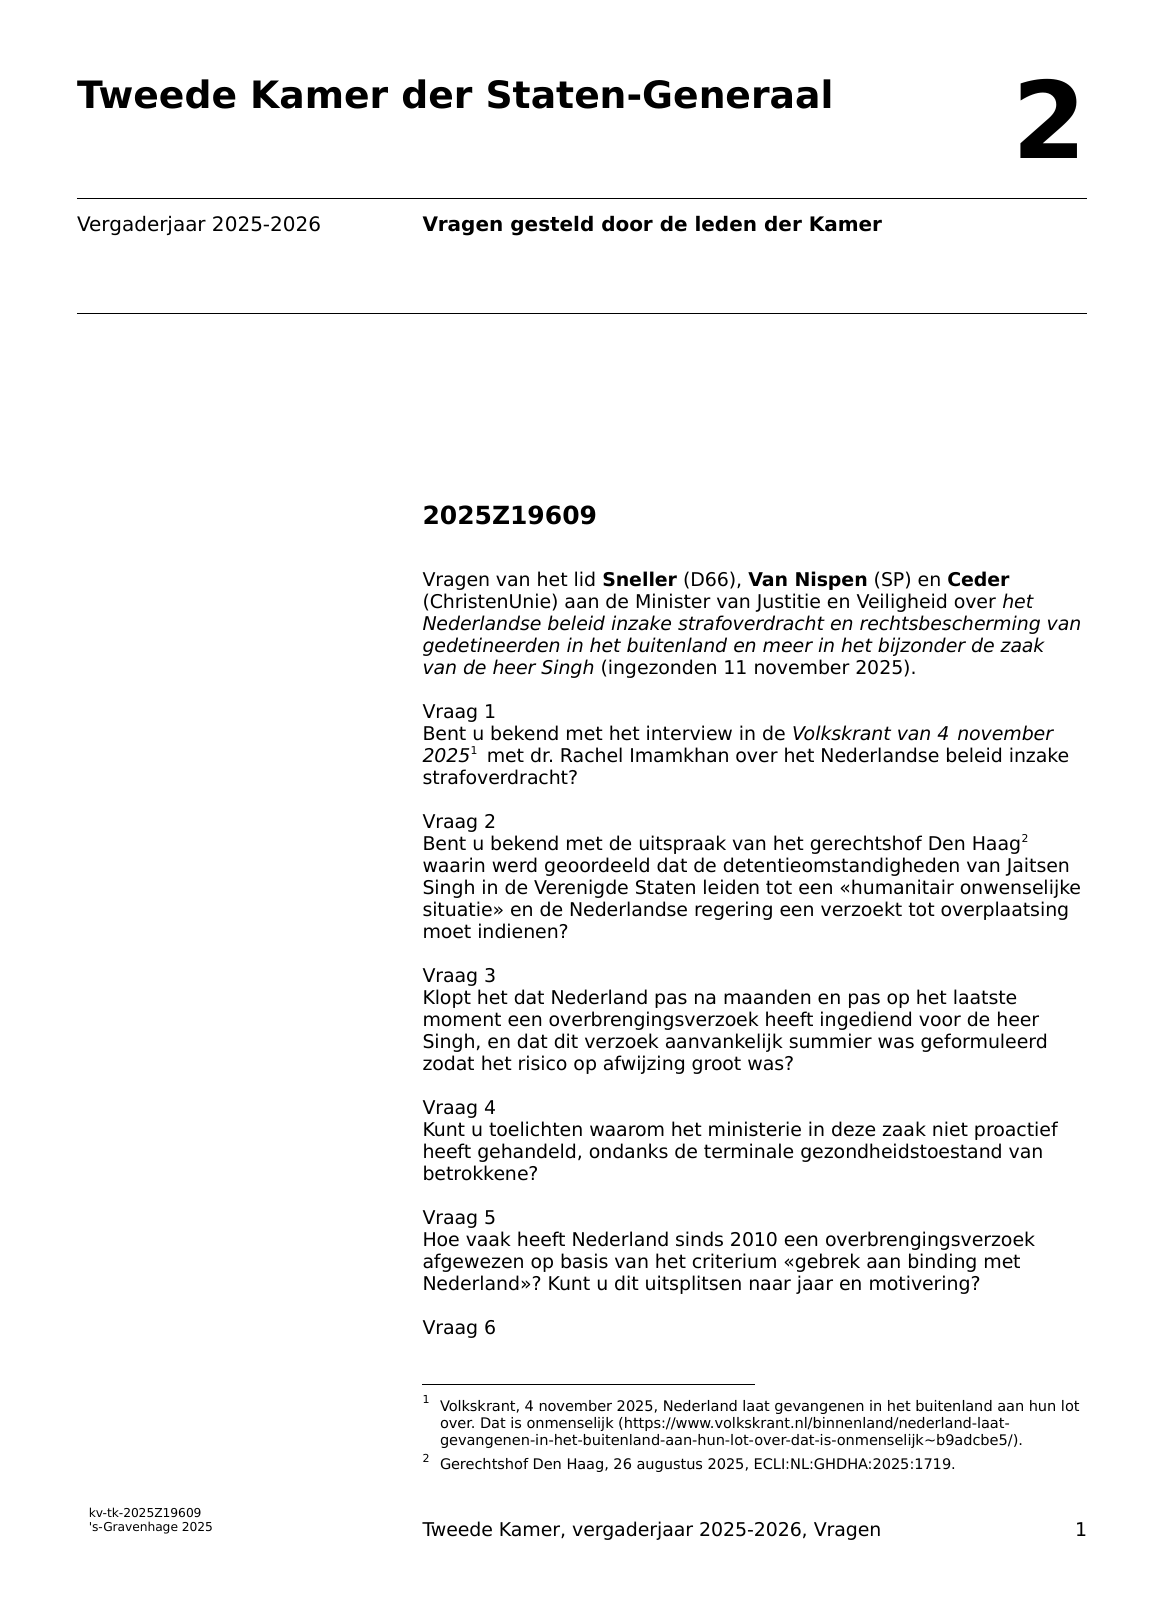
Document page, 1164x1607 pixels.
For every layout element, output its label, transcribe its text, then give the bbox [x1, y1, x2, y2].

text Kunt u toelichten waarom het ministerie in deze zaak niet proactief heeft gehandeld, ondanks de terminale gezondheidstoestand van betrokkene? [422, 1119, 1087, 1185]
text 2025Z19609 [422, 501, 1087, 531]
text Bent u bekend met het interview in de Volkskrant van 4 november 2025 met dr. Rachel Imamkhan over het Nederlandse beleid inzake strafoverdracht? [422, 723, 1087, 789]
text Gerechtshof Den Haag, 26 augustus 2025, ECLI:NL:GHDHA:2025:1719. [422, 1452, 1087, 1474]
table_header 2 [886, 59, 1087, 198]
text Hoe vaak heeft Nederland sinds 2010 een overbrengingsverzoek afgewezen op basis van het criterium «gebrek aan binding met Nederland»? Kunt u dit uitsplitsen naar jaar en motivering? [422, 1229, 1087, 1295]
table_header Tweede Kamer der Staten-Generaal [77, 59, 886, 198]
table_cell Vragen gesteld door de leden der Kamer [422, 199, 1087, 313]
text Bent u bekend met de uitspraak van het gerechtshof Den Haag waarin werd geoordeeld dat de detentieomstandigheden van Jaitsen Singh in de Verenigde Staten leiden tot een «humanitair onwenselijke situatie» en de Nederlandse regering een verzoekt tot overplaatsing moet indienen? [422, 833, 1087, 943]
text Vraag 2 [422, 811, 1087, 833]
table_cell Vergaderjaar 2025-2026 [77, 199, 422, 313]
text Vraag 6 [422, 1317, 1087, 1339]
text 's-Gravenhage 2025 [88, 1520, 323, 1534]
text Vragen van het lid Sneller (D66), Van Nispen (SP) en Ceder (ChristenUnie) aan de Minister van Justitie en Veiligheid over het Nederlandse beleid inzake strafoverdracht en rechtsbescherming van gedetineerden in het buitenland en meer in het bijzonder de zaak van de heer Singh (ingezonden 11 november 2025). [422, 569, 1087, 679]
text Klopt het dat Nederland pas na maanden en pas op het laatste moment een overbrengingsverzoek heeft ingediend voor de heer Singh, en dat dit verzoek aanvankelijk summier was geformuleerd zodat het risico op afwijzing groot was? [422, 987, 1087, 1075]
text Vraag 5 [422, 1207, 1087, 1229]
text kv-tk-2025Z19609 [88, 1506, 323, 1520]
text Vraag 3 [422, 965, 1087, 987]
text Vraag 4 [422, 1097, 1087, 1119]
text Vraag 1 [422, 701, 1087, 723]
text Volkskrant, 4 november 2025, Nederland laat gevangenen in het buitenland aan hun lot over. Dat is onmenselijk (https://www.volkskrant.nl/binnenland/nederland-laat-gevangenen-in-het-buitenland-aan-hun-lot-over-dat-is-onmenselijk~b9adcbe5/). [422, 1393, 1087, 1449]
